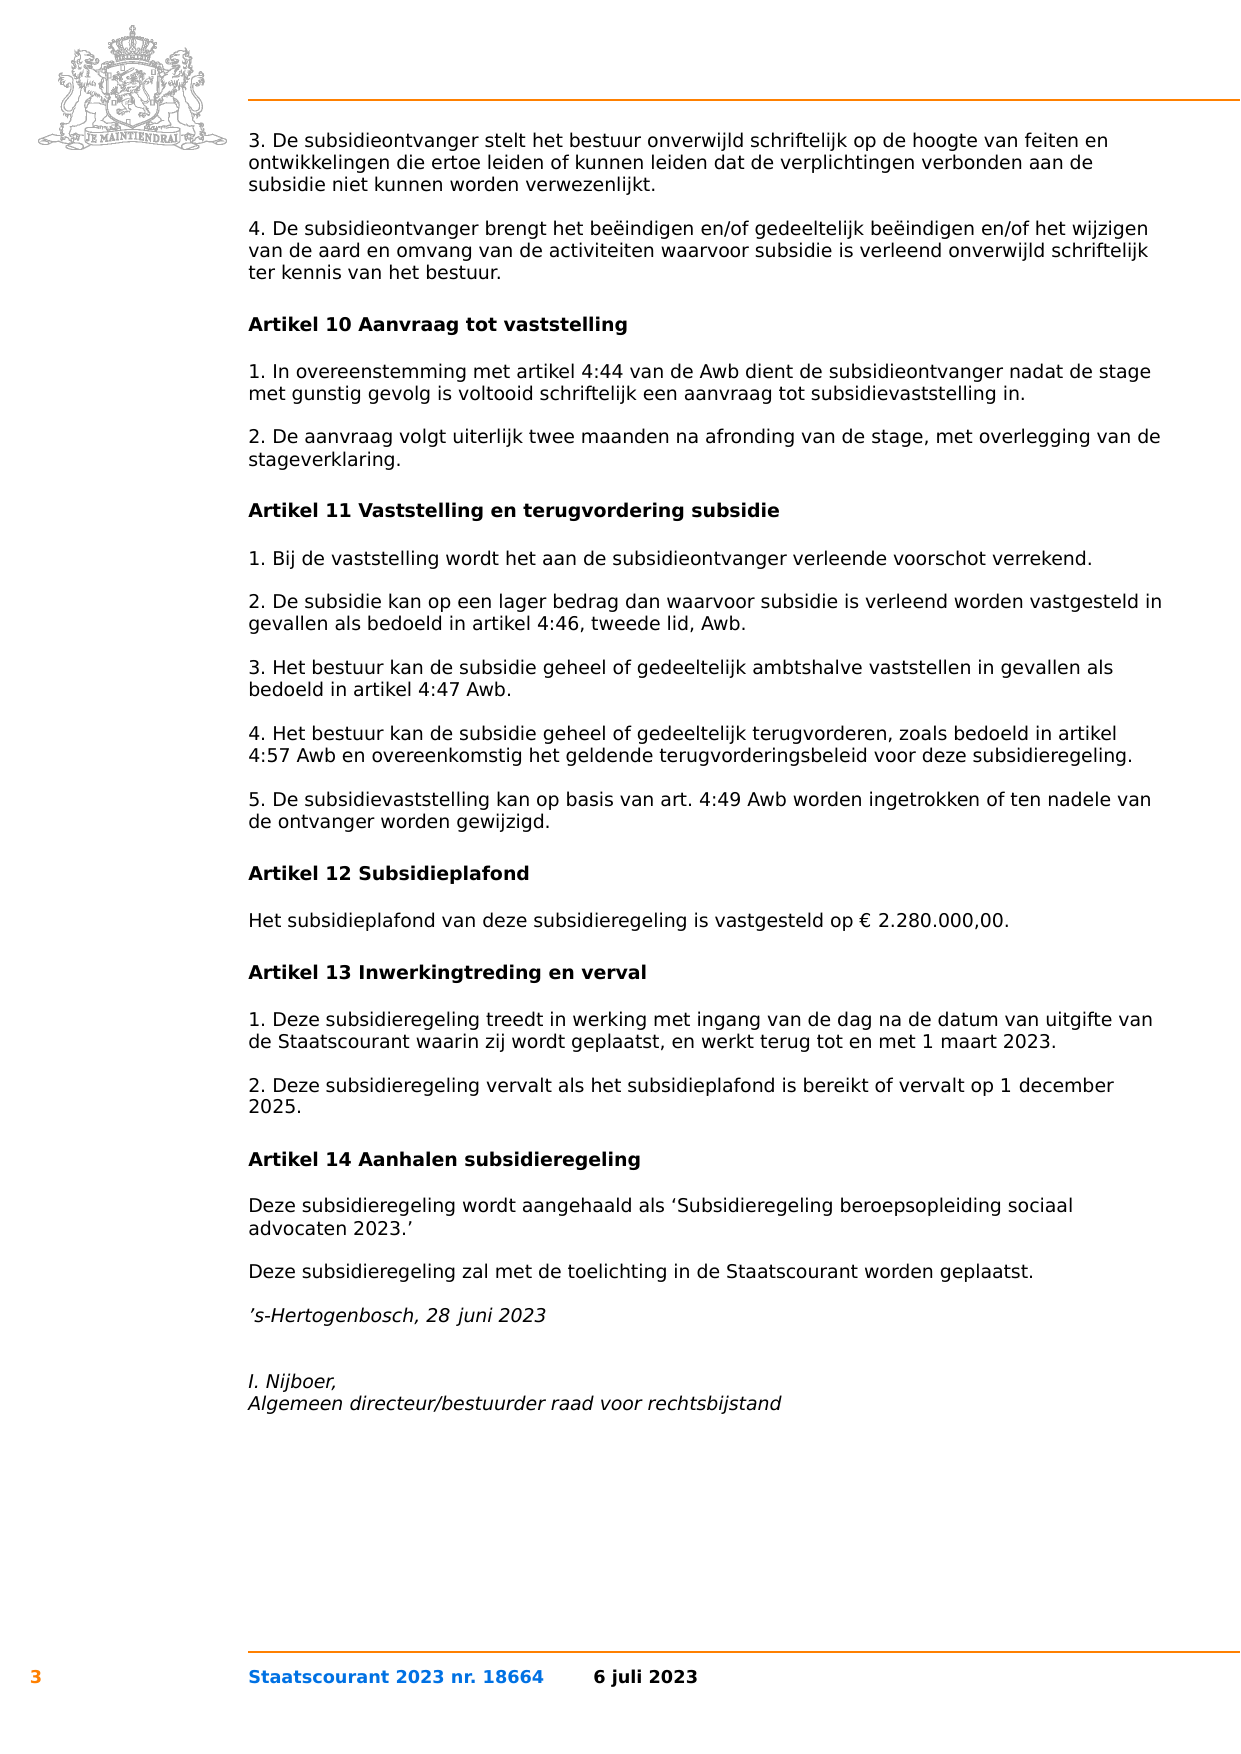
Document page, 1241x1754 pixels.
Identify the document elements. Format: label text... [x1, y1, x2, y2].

text 3. De subsidieontvanger stelt het bestuur onverwijld schriftelijk op de hoogte van feiten en ontwikkelingen die ertoe leiden of kunnen leiden dat de verplichtingen verbonden aan de subsidie niet kunnen worden verwezenlijkt. [248, 130, 1163, 196]
text 4. De subsidieontvanger brengt het beëindigen en/of gedeeltelijk beëindigen en/of het wijzigen van de aard en omvang van de activiteiten waarvoor subsidie is verleend onverwijld schriftelijk ter kennis van het bestuur. [248, 218, 1163, 284]
text I. Nijboer, Algemeen directeur/bestuurder raad voor rechtsbijstand [248, 1349, 1163, 1415]
text 1. Bij de vaststelling wordt het aan de subsidieontvanger verleende voorschot verrekend. [248, 547, 1163, 569]
subtitle Artikel 12 Subsidieplafond [248, 863, 1163, 885]
text Het subsidieplafond van deze subsidieregeling is vastgesteld op € 2.280.000,00. [248, 910, 1163, 932]
text 2. De aanvraag volgt uiterlijk twee maanden na afronding van de stage, met overlegging van de stageverklaring. [248, 426, 1163, 470]
subtitle Artikel 14 Aanhalen subsidieregeling [248, 1148, 1163, 1170]
text 2. Deze subsidieregeling vervalt als het subsidieplafond is bereikt of vervalt op 1 december 2025. [248, 1074, 1163, 1118]
picture [38, 25, 227, 150]
text 4. Het bestuur kan de subsidie geheel of gedeeltelijk terugvorderen, zoals bedoeld in artikel 4:57 Awb en overeenkomstig het geldende terugvorderingsbeleid voor deze subsidieregeling. [248, 723, 1163, 767]
text ’s-Hertogenbosch, 28 juni 2023 [248, 1305, 1163, 1327]
text Deze subsidieregeling zal met de toelichting in de Staatscourant worden geplaatst. [248, 1261, 1163, 1283]
text 1. In overeenstemming met artikel 4:44 van de Awb dient de subsidieontvanger nadat de stage met gunstig gevolg is voltooid schriftelijk een aanvraag tot subsidievaststelling in. [248, 361, 1163, 404]
text Deze subsidieregeling wordt aangehaald als ‘Subsidieregeling beroepsopleiding sociaal advocaten 2023.’ [248, 1195, 1163, 1239]
subtitle Artikel 11 Vaststelling en terugvordering subsidie [248, 500, 1163, 522]
text 2. De subsidie kan op een lager bedrag dan waarvoor subsidie is verleend worden vastgesteld in gevallen als bedoeld in artikel 4:46, tweede lid, Awb. [248, 591, 1163, 635]
text 5. De subsidievaststelling kan op basis van art. 4:49 Awb worden ingetrokken of ten nadele van de ontvanger worden gewijzigd. [248, 789, 1163, 833]
subtitle Artikel 13 Inwerkingtreding en verval [248, 962, 1163, 984]
text 3. Het bestuur kan de subsidie geheel of gedeeltelijk ambtshalve vaststellen in gevallen als bedoeld in artikel 4:47 Awb. [248, 657, 1163, 701]
subtitle Artikel 10 Aanvraag tot vaststelling [248, 314, 1163, 336]
text 1. Deze subsidieregeling treedt in werking met ingang van de dag na de datum van uitgifte van de Staatscourant waarin zij wordt geplaatst, en werkt terug tot en met 1 maart 2023. [248, 1009, 1163, 1053]
